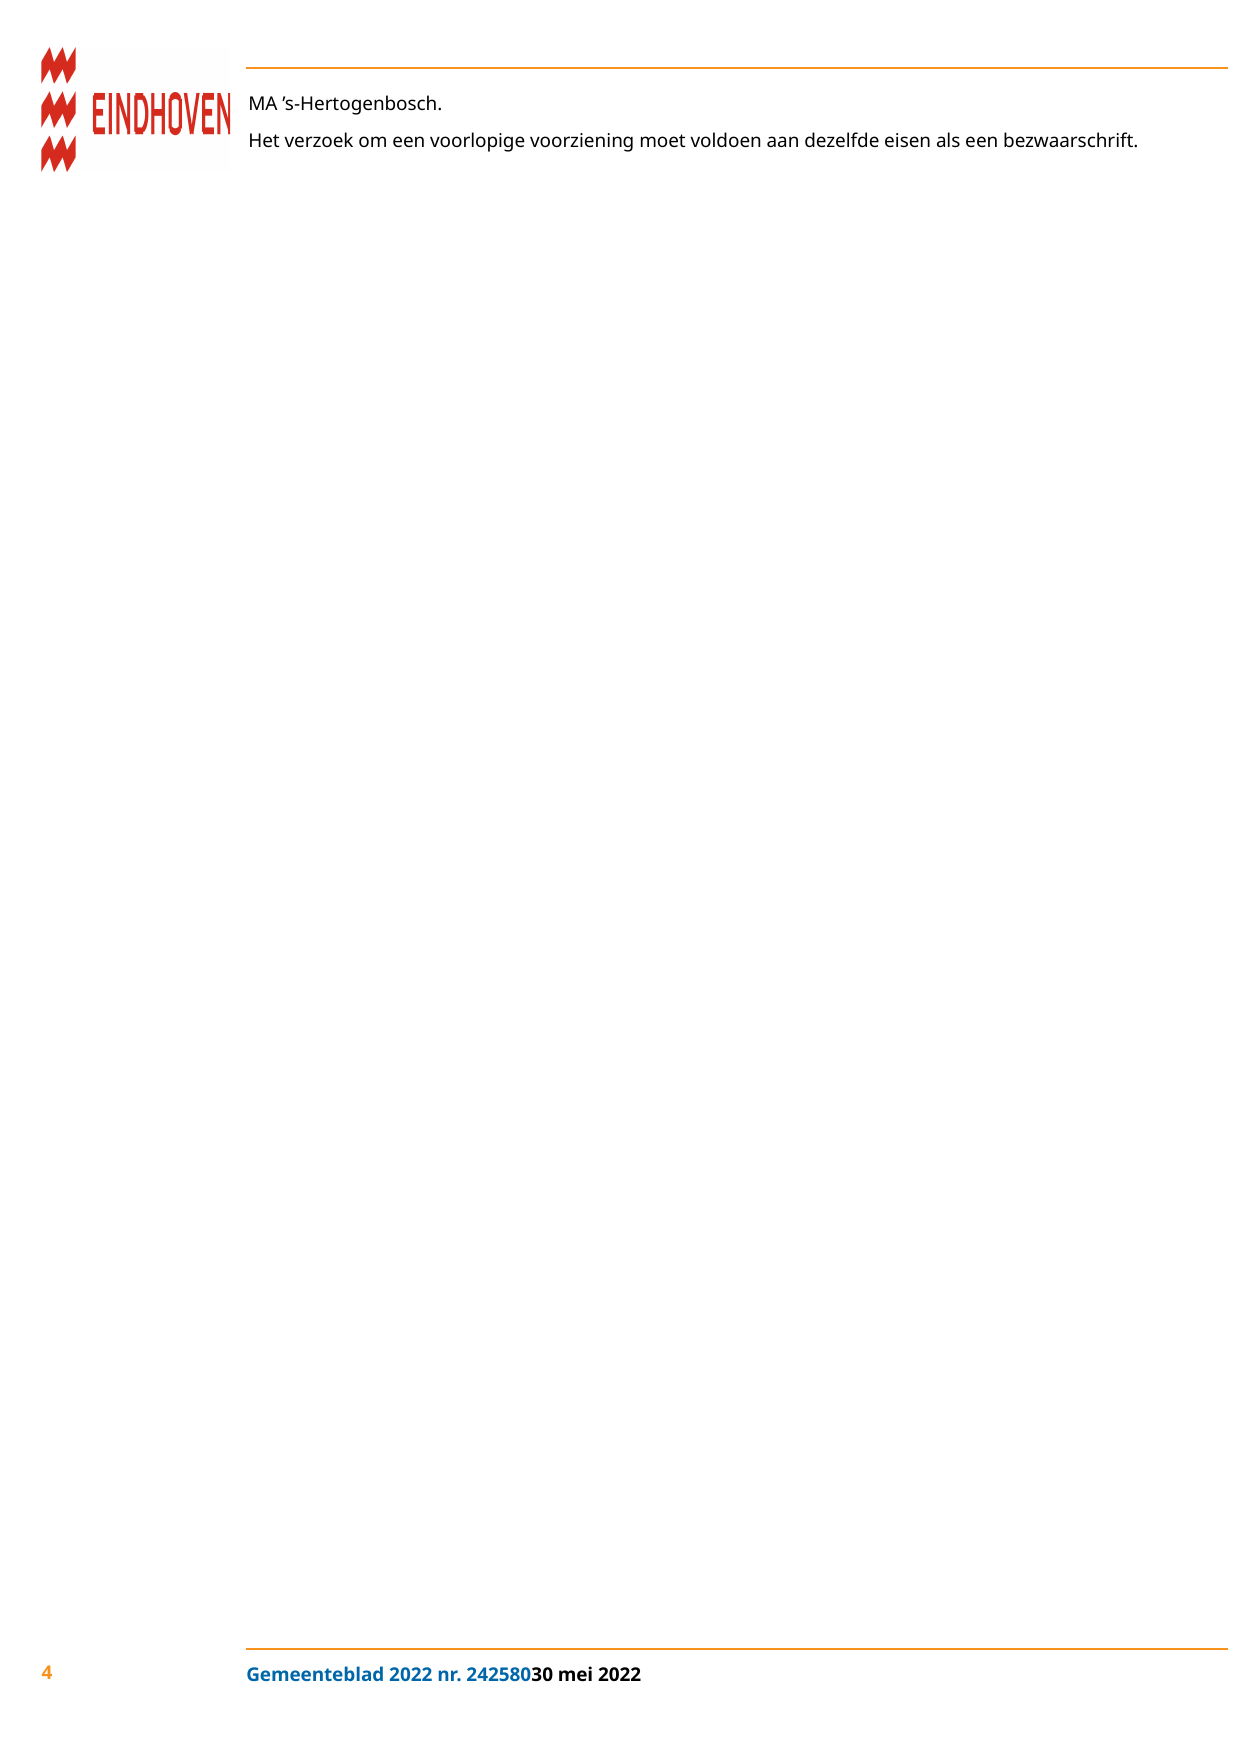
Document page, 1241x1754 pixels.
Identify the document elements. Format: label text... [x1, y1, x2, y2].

text MA ’s-Hertogenbosch. [248, 95, 1152, 114]
text Het verzoek om een voorlopige voorziening moet voldoen aan dezelfde eisen als een bezwaarschrift. [248, 132, 1152, 151]
picture [41, 47, 231, 172]
